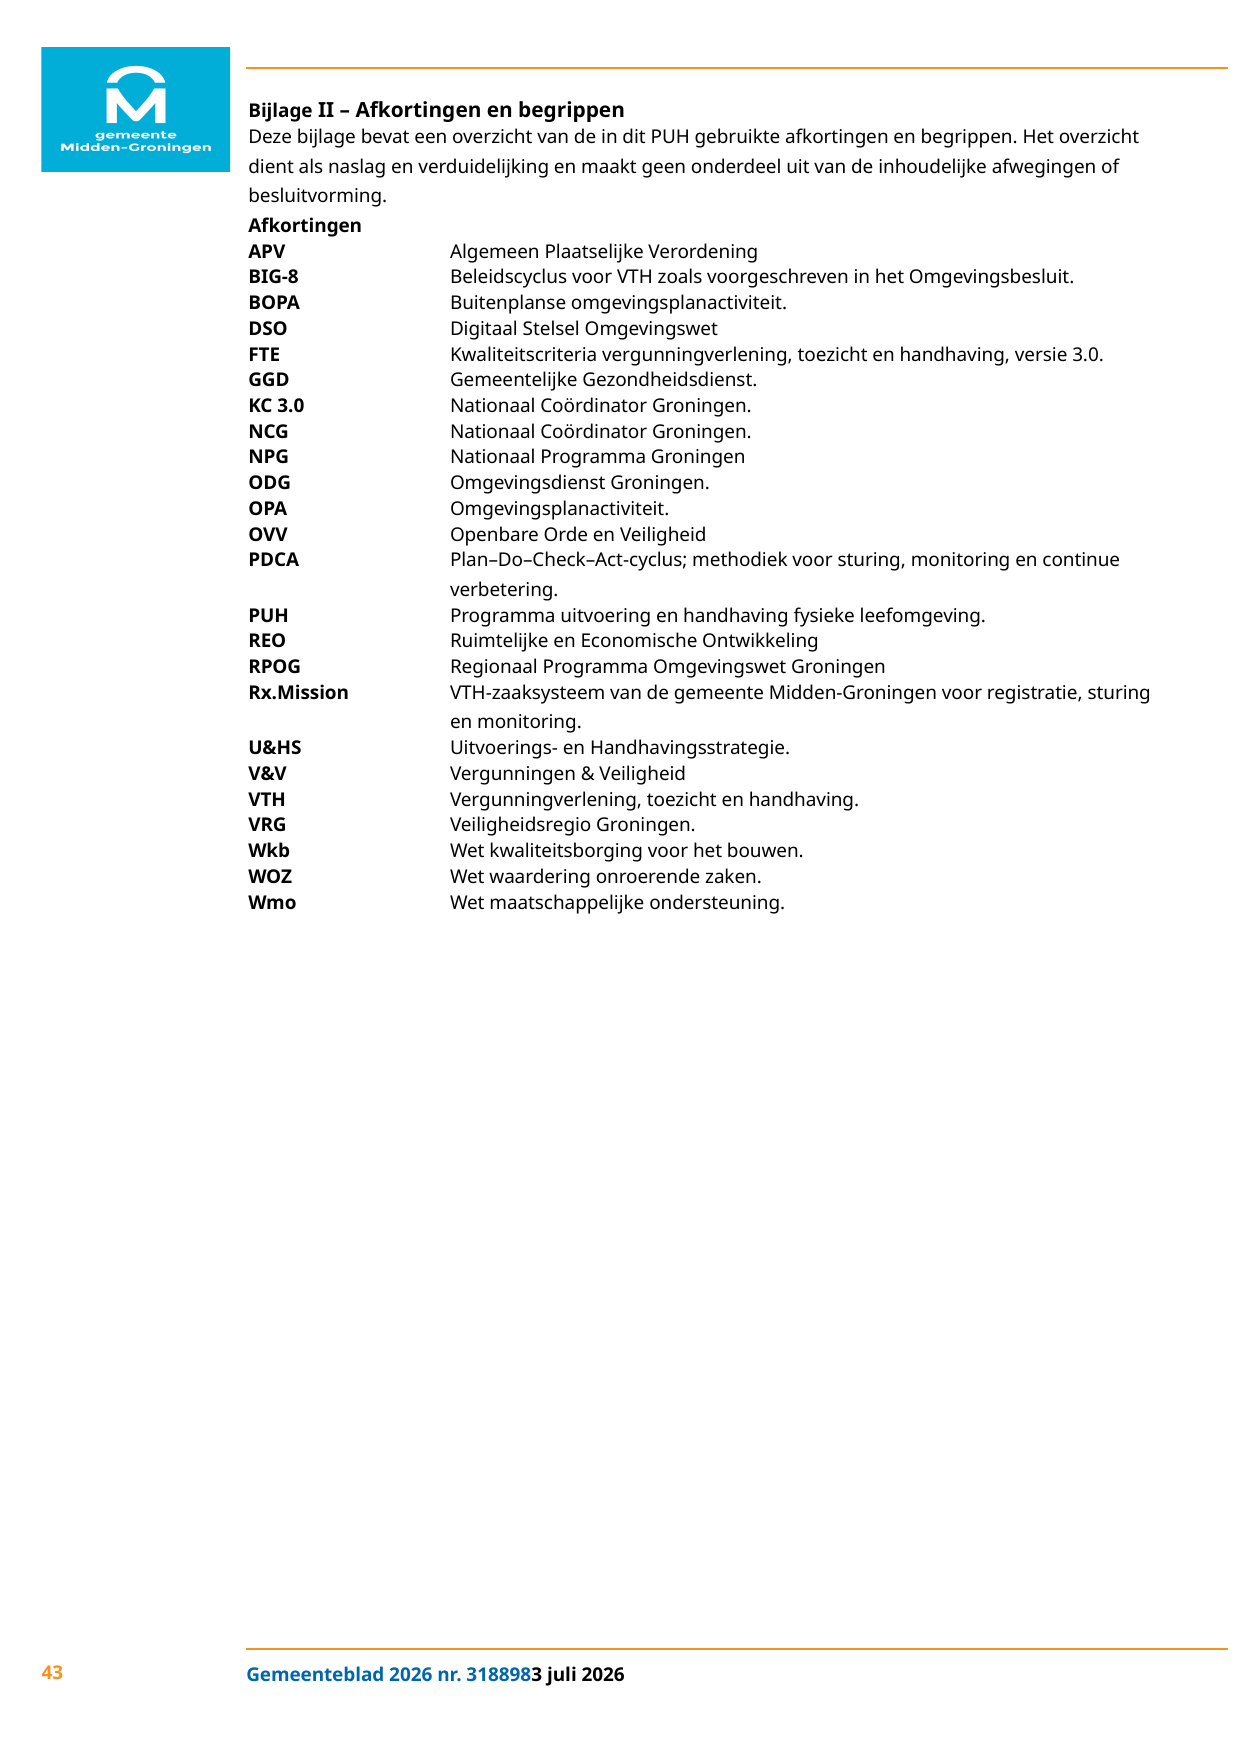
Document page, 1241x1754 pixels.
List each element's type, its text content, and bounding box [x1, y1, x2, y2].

table_cell DSO [248, 315, 450, 341]
table_cell Wet waardering onroerende zaken. [450, 863, 1152, 889]
table_cell Programma uitvoering en handhaving fysieke leefomgeving. [450, 602, 1152, 628]
text Deze bijlage bevat een overzicht van de in dit PUH gebruikte afkortingen en begrippen. Het overzicht dient als naslag en verduidelijking en maakt geen onderdeel uit van de inhoudelijke afwegingen of besluitvorming. [248, 123, 1152, 208]
table_cell OVV [248, 521, 450, 547]
table_cell APV [248, 238, 450, 264]
table_cell VTH [248, 786, 450, 812]
text Bijlage II – Afkortingen en begrippen [248, 95, 1152, 123]
table_cell OPA [248, 495, 450, 521]
table_cell ODG [248, 470, 450, 495]
table_cell NPG [248, 444, 450, 469]
table_cell RPOG [248, 654, 450, 679]
table_cell VTH-zaaksysteem van de gemeente Midden-Groningen voor registratie, sturing en monitoring. [450, 679, 1152, 734]
picture [184, 146, 190, 153]
table_cell Uitvoerings- en Handhavingsstrategie. [450, 735, 1152, 760]
table_cell Buitenplanse omgevingsplanactiviteit. [450, 289, 1152, 315]
table_cell PUH [248, 602, 450, 628]
table_header [450, 212, 1152, 238]
table_header Afkortingen [248, 212, 450, 238]
table_cell Wmo [248, 889, 450, 914]
table_cell REO [248, 628, 450, 653]
table_cell GGD [248, 367, 450, 392]
table_cell Wet maatschappelijke ondersteuning. [450, 889, 1152, 914]
picture [108, 66, 164, 82]
table_cell Rx.Mission [248, 679, 450, 734]
picture [107, 89, 165, 122]
table_cell Wkb [248, 838, 450, 863]
table_cell V&V [248, 760, 450, 786]
table_cell U&HS [248, 735, 450, 760]
table_cell Veiligheidsregio Groningen. [450, 812, 1152, 837]
table_cell Nationaal Coördinator Groningen. [450, 418, 1152, 444]
table_cell Beleidscyclus voor VTH zoals voorgeschreven in het Omgevingsbesluit. [450, 264, 1152, 289]
table_cell Plan–Do–Check–Act-cyclus; methodiek voor sturing, monitoring en continue verbetering. [450, 547, 1152, 602]
table_cell Kwaliteitscriteria vergunningverlening, toezicht en handhaving, versie 3.0. [450, 341, 1152, 367]
table_cell WOZ [248, 863, 450, 889]
table_cell Ruimtelijke en Economische Ontwikkeling [450, 628, 1152, 653]
table_cell Vergunningen & Veiligheid [450, 760, 1152, 786]
table_cell KC 3.0 [248, 392, 450, 418]
table_cell VRG [248, 812, 450, 837]
table_cell Nationaal Coördinator Groningen. [450, 392, 1152, 418]
table_cell BOPA [248, 289, 450, 315]
table_cell Regionaal Programma Omgevingswet Groningen [450, 654, 1152, 679]
table_cell FTE [248, 341, 450, 367]
table_cell Nationaal Programma Groningen [450, 444, 1152, 469]
table_cell BIG-8 [248, 264, 450, 289]
table_cell PDCA [248, 547, 450, 602]
table_cell NCG [248, 418, 450, 444]
table_cell Omgevingsdienst Groningen. [450, 470, 1152, 495]
table_cell Omgevingsplanactiviteit. [450, 495, 1152, 521]
table_cell Vergunningverlening, toezicht en handhaving. [450, 786, 1152, 812]
table_cell Digitaal Stelsel Omgevingswet [450, 315, 1152, 341]
table_cell Algemeen Plaatselijke Verordening [450, 238, 1152, 264]
table_cell Gemeentelijke Gezondheidsdienst. [450, 367, 1152, 392]
table_cell Openbare Orde en Veiligheid [450, 521, 1152, 547]
table_cell Wet kwaliteitsborging voor het bouwen. [450, 838, 1152, 863]
